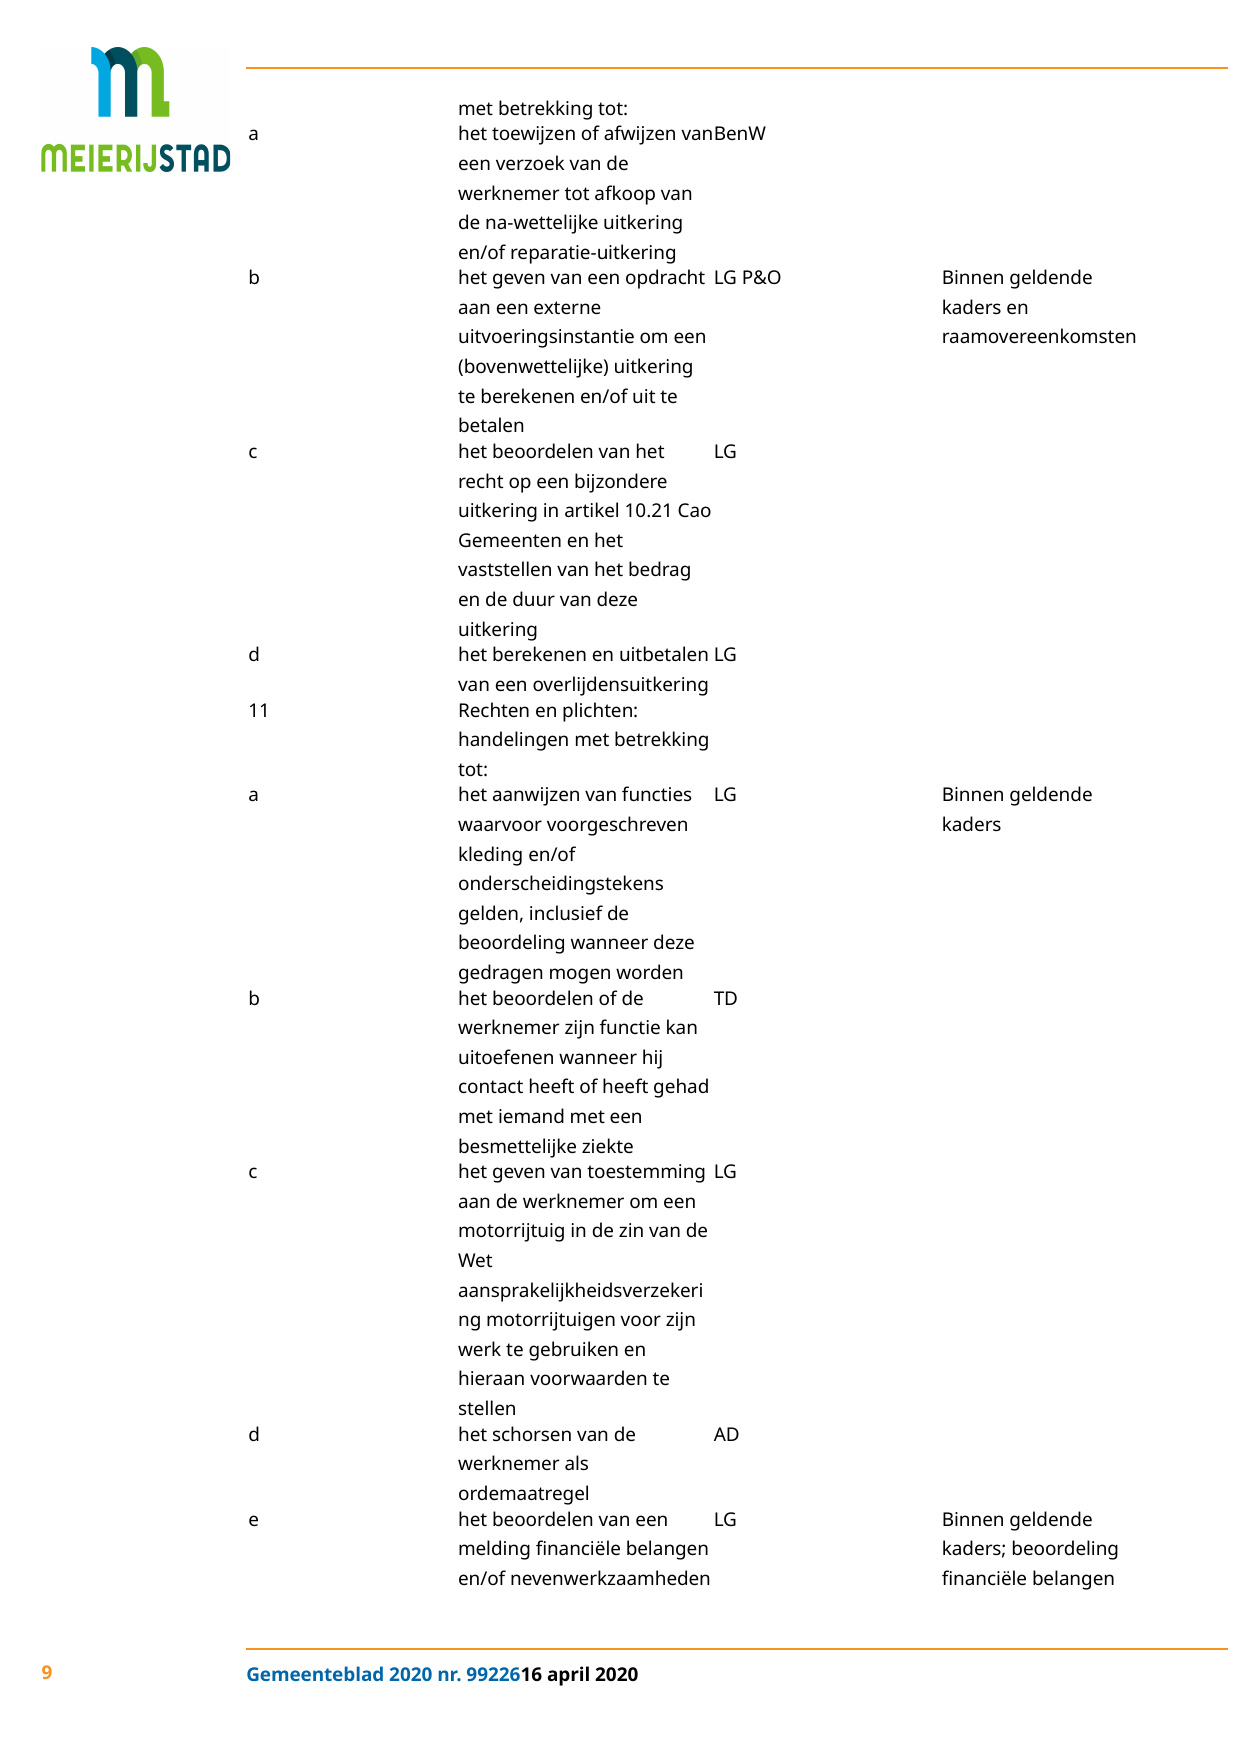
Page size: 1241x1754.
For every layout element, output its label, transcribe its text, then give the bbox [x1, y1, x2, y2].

table_cell het aanwijzen van functies waarvoor voorgeschreven kleding en/of onderscheidingstekens gelden, inclusief de beoordeling wanneer deze gedragen mogen worden [458, 782, 713, 985]
table_cell b [248, 265, 458, 438]
table_cell [942, 95, 1152, 121]
table_cell c [248, 438, 458, 641]
table_cell LG [714, 438, 942, 641]
table_cell het geven van toestemming aan de werknemer om een motorrijtuig in de zin van de Wet aansprakelijkheidsverzekering motorrijtuigen voor zijn werk te gebruiken en hieraan voorwaarden te stellen [458, 1159, 713, 1421]
table_cell LG [714, 641, 942, 697]
table_cell Binnen geldende kaders; beoordeling financiële belangen [942, 1506, 1152, 1591]
table_cell LG [714, 1159, 942, 1421]
table_cell [714, 95, 942, 121]
table_cell LG P&O [714, 265, 942, 438]
table_cell het beoordelen of de werknemer zijn functie kan uitoefenen wanneer hij contact heeft of heeft gehad met iemand met een besmettelijke ziekte [458, 985, 713, 1158]
table_cell [942, 697, 1152, 782]
table_cell AD [714, 1421, 942, 1506]
table_cell a [248, 782, 458, 985]
table_cell b [248, 985, 458, 1158]
table_cell [942, 985, 1152, 1158]
table_cell BenW [714, 121, 942, 264]
table_cell LG [714, 782, 942, 985]
table_cell het beoordelen van een melding financiële belangen en/of nevenwerkzaamheden [458, 1506, 713, 1591]
table_cell a [248, 121, 458, 264]
table_cell d [248, 641, 458, 697]
table_cell [942, 121, 1152, 264]
table_cell het toewijzen of afwijzen van een verzoek van de werknemer tot afkoop van de na-wettelijke uitkering en/of reparatie-uitkering [458, 121, 713, 264]
table_cell 11 [248, 697, 458, 782]
table_cell Rechten en plichten: handelingen met betrekking tot: [458, 697, 713, 782]
picture [41, 47, 231, 172]
table_cell [942, 641, 1152, 697]
table_cell LG [714, 1506, 942, 1591]
table_cell [714, 697, 942, 782]
table_cell Binnen geldende kaders en raamovereenkomsten [942, 265, 1152, 438]
table_cell [942, 438, 1152, 641]
table_cell e [248, 1506, 458, 1591]
table_cell het schorsen van de werknemer als ordemaatregel [458, 1421, 713, 1506]
table_cell [942, 1159, 1152, 1421]
table_cell met betrekking tot: [458, 95, 713, 121]
table_cell het berekenen en uitbetalen van een overlijdensuitkering [458, 641, 713, 697]
table_cell TD [714, 985, 942, 1158]
table_cell het beoordelen van het recht op een bijzondere uitkering in artikel 10.21 Cao Gemeenten en het vaststellen van het bedrag en de duur van deze uitkering [458, 438, 713, 641]
table_cell Binnen geldende kaders [942, 782, 1152, 985]
table_cell c [248, 1159, 458, 1421]
table_cell [942, 1421, 1152, 1506]
table_cell [248, 95, 458, 121]
table_cell d [248, 1421, 458, 1506]
table_cell het geven van een opdracht aan een externe uitvoeringsinstantie om een (bovenwettelijke) uitkering te berekenen en/of uit te betalen [458, 265, 713, 438]
